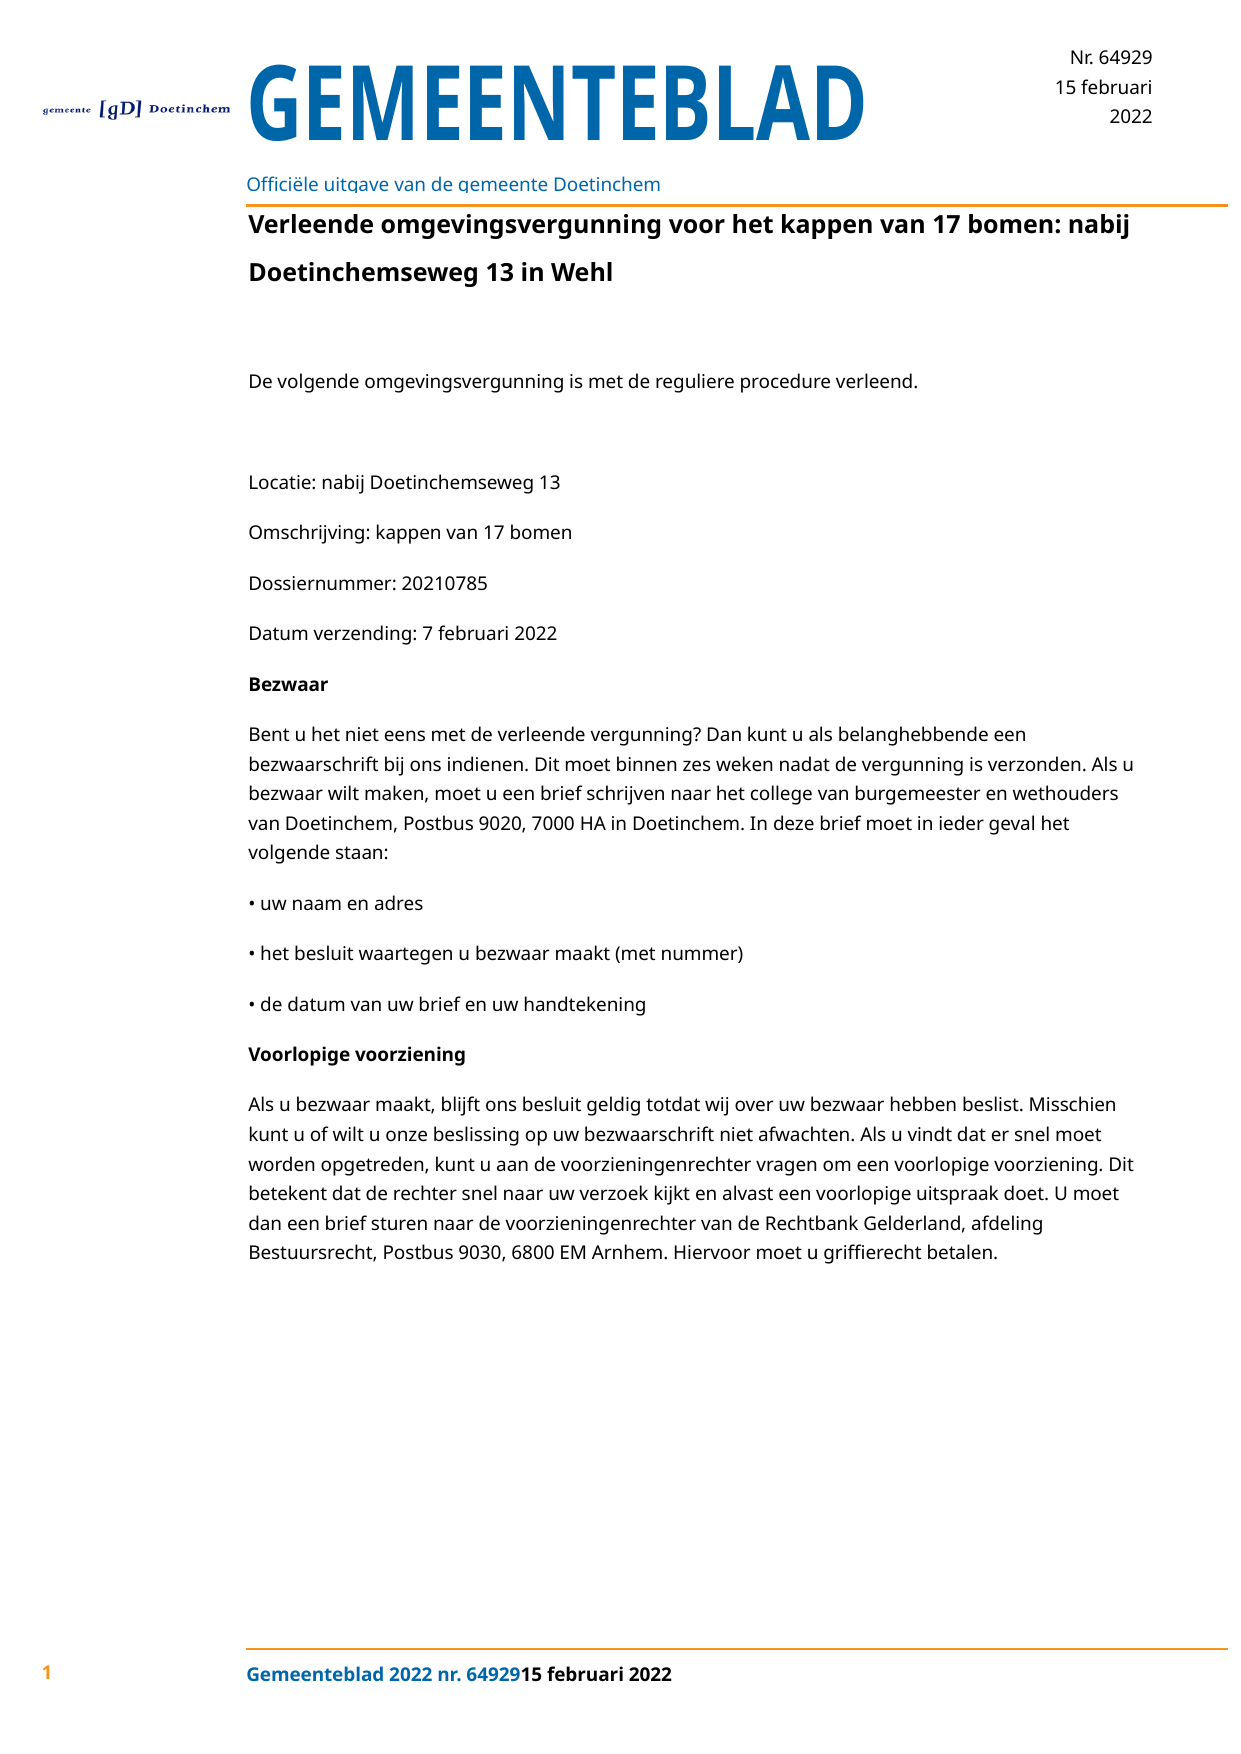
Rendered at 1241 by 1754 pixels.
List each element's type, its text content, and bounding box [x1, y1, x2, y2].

text Locatie: nabij Doetinchemseweg 13 [248, 469, 1152, 495]
text De volgende omgevingsvergunning is met de reguliere procedure verleend. [248, 368, 1152, 394]
text Datum verzending: 7 februari 2022 [248, 620, 1152, 646]
text Verleende omgevingsvergunning voor het kappen van 17 bomen: nabij Doetinchemseweg 13 in Wehl [248, 207, 1152, 288]
text Dossiernummer: 20210785 [248, 570, 1152, 596]
text • uw naam en adres [248, 890, 1152, 916]
text Bent u het niet eens met de verleende vergunning? Dan kunt u als belanghebbende een bezwaarschrift bij ons indienen. Dit moet binnen zes weken nadat de vergunning is verzonden. Als u bezwaar wilt maken, moet u een brief schrijven naar het college van burgemeester en wethouders van Doetinchem, Postbus 9020, 7000 HA in Doetinchem. In deze brief moet in ieder geval het volgende staan: [248, 721, 1152, 865]
picture [41, 47, 231, 172]
text Als u bezwaar maakt, blijft ons besluit geldig totdat wij over uw bezwaar hebben beslist. Misschien kunt u of wilt u onze beslissing op uw bezwaarschrift niet afwachten. Als u vindt dat er snel moet worden opgetreden, kunt u aan de voorzieningenrechter vragen om een voorlopige voorziening. Dit betekent dat de rechter snel naar uw verzoek kijkt en alvast een voorlopige uitspraak doet. U moet dan een brief sturen naar de voorzieningenrechter van de Rechtbank Gelderland, afdeling Bestuursrecht, Postbus 9030, 6800 EM Arnhem. Hiervoor moet u griffierecht betalen. [248, 1092, 1152, 1265]
text • de datum van uw brief en uw handtekening [248, 991, 1152, 1017]
text Omschrijving: kappen van 17 bomen [248, 519, 1152, 545]
text Voorlopige voorziening [248, 1041, 1152, 1067]
text • het besluit waartegen u bezwaar maakt (met nummer) [248, 940, 1152, 966]
text Bezwaar [248, 671, 1152, 697]
